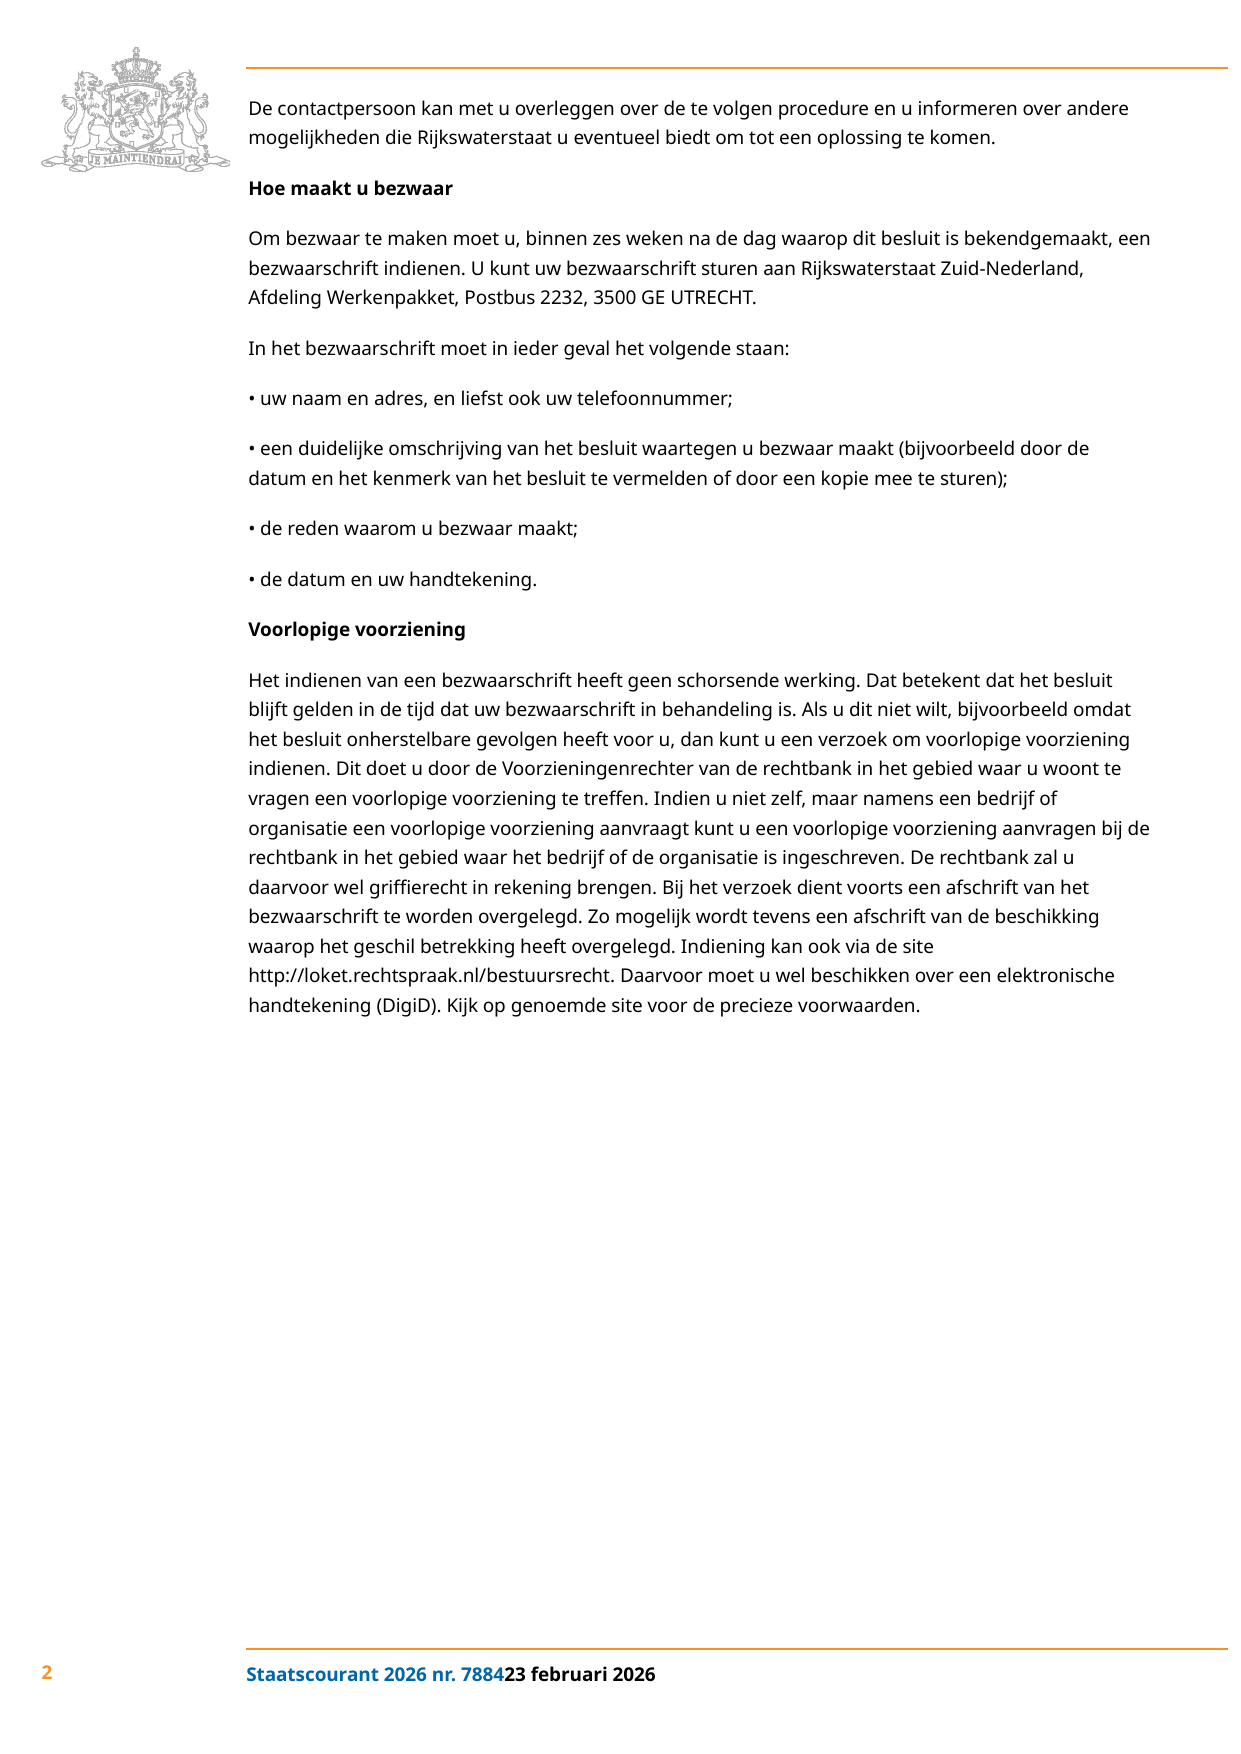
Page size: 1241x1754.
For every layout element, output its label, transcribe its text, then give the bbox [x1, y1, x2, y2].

text In het bezwaarschrift moet in ieder geval het volgende staan: [248, 335, 1152, 361]
text • uw naam en adres, en liefst ook uw telefoonnummer; [248, 385, 1152, 411]
text Voorlopige voorziening [248, 616, 1152, 642]
text De contactpersoon kan met u overleggen over de te volgen procedure en u informeren over andere mogelijkheden die Rijkswaterstaat u eventueel biedt om tot een oplossing te komen. [248, 95, 1152, 150]
text Hoe maakt u bezwaar [248, 175, 1152, 201]
text Om bezwaar te maken moet u, binnen zes weken na de dag waarop dit besluit is bekendgemaakt, een bezwaarschrift indienen. U kunt uw bezwaarschrift sturen aan Rijkswaterstaat Zuid-Nederland, Afdeling Werkenpakket, Postbus 2232, 3500 GE UTRECHT. [248, 225, 1152, 310]
text Het indienen van een bezwaarschrift heeft geen schorsende werking. Dat betekent dat het besluit blijft gelden in de tijd dat uw bezwaarschrift in behandeling is. Als u dit niet wilt, bijvoorbeeld omdat het besluit onherstelbare gevolgen heeft voor u, dan kunt u een verzoek om voorlopige voorziening indienen. Dit doet u door de Voorzieningenrechter van de rechtbank in het gebied waar u woont te vragen een voorlopige voorziening te treffen. Indien u niet zelf, maar namens een bedrijf of organisatie een voorlopige voorziening aanvraagt kunt u een voorlopige voorziening aanvragen bij de rechtbank in het gebied waar het bedrijf of de organisatie is ingeschreven. De rechtbank zal u daarvoor wel griffierecht in rekening brengen. Bij het verzoek dient voorts een afschrift van het bezwaarschrift te worden overgelegd. Zo mogelijk wordt tevens een afschrift van de beschikking waarop het geschil betrekking heeft overgelegd. Indiening kan ook via de site http://loket.rechtspraak.nl/bestuursrecht. Daarvoor moet u wel beschikken over een elektronische handtekening (DigiD). Kijk op genoemde site voor de precieze voorwaarden. [248, 667, 1152, 1018]
picture [41, 47, 231, 172]
text • een duidelijke omschrijving van het besluit waartegen u bezwaar maakt (bijvoorbeeld door de datum en het kenmerk van het besluit te vermelden of door een kopie mee te sturen); [248, 436, 1152, 491]
text • de reden waarom u bezwaar maakt; [248, 516, 1152, 541]
text • de datum en uw handtekening. [248, 566, 1152, 592]
